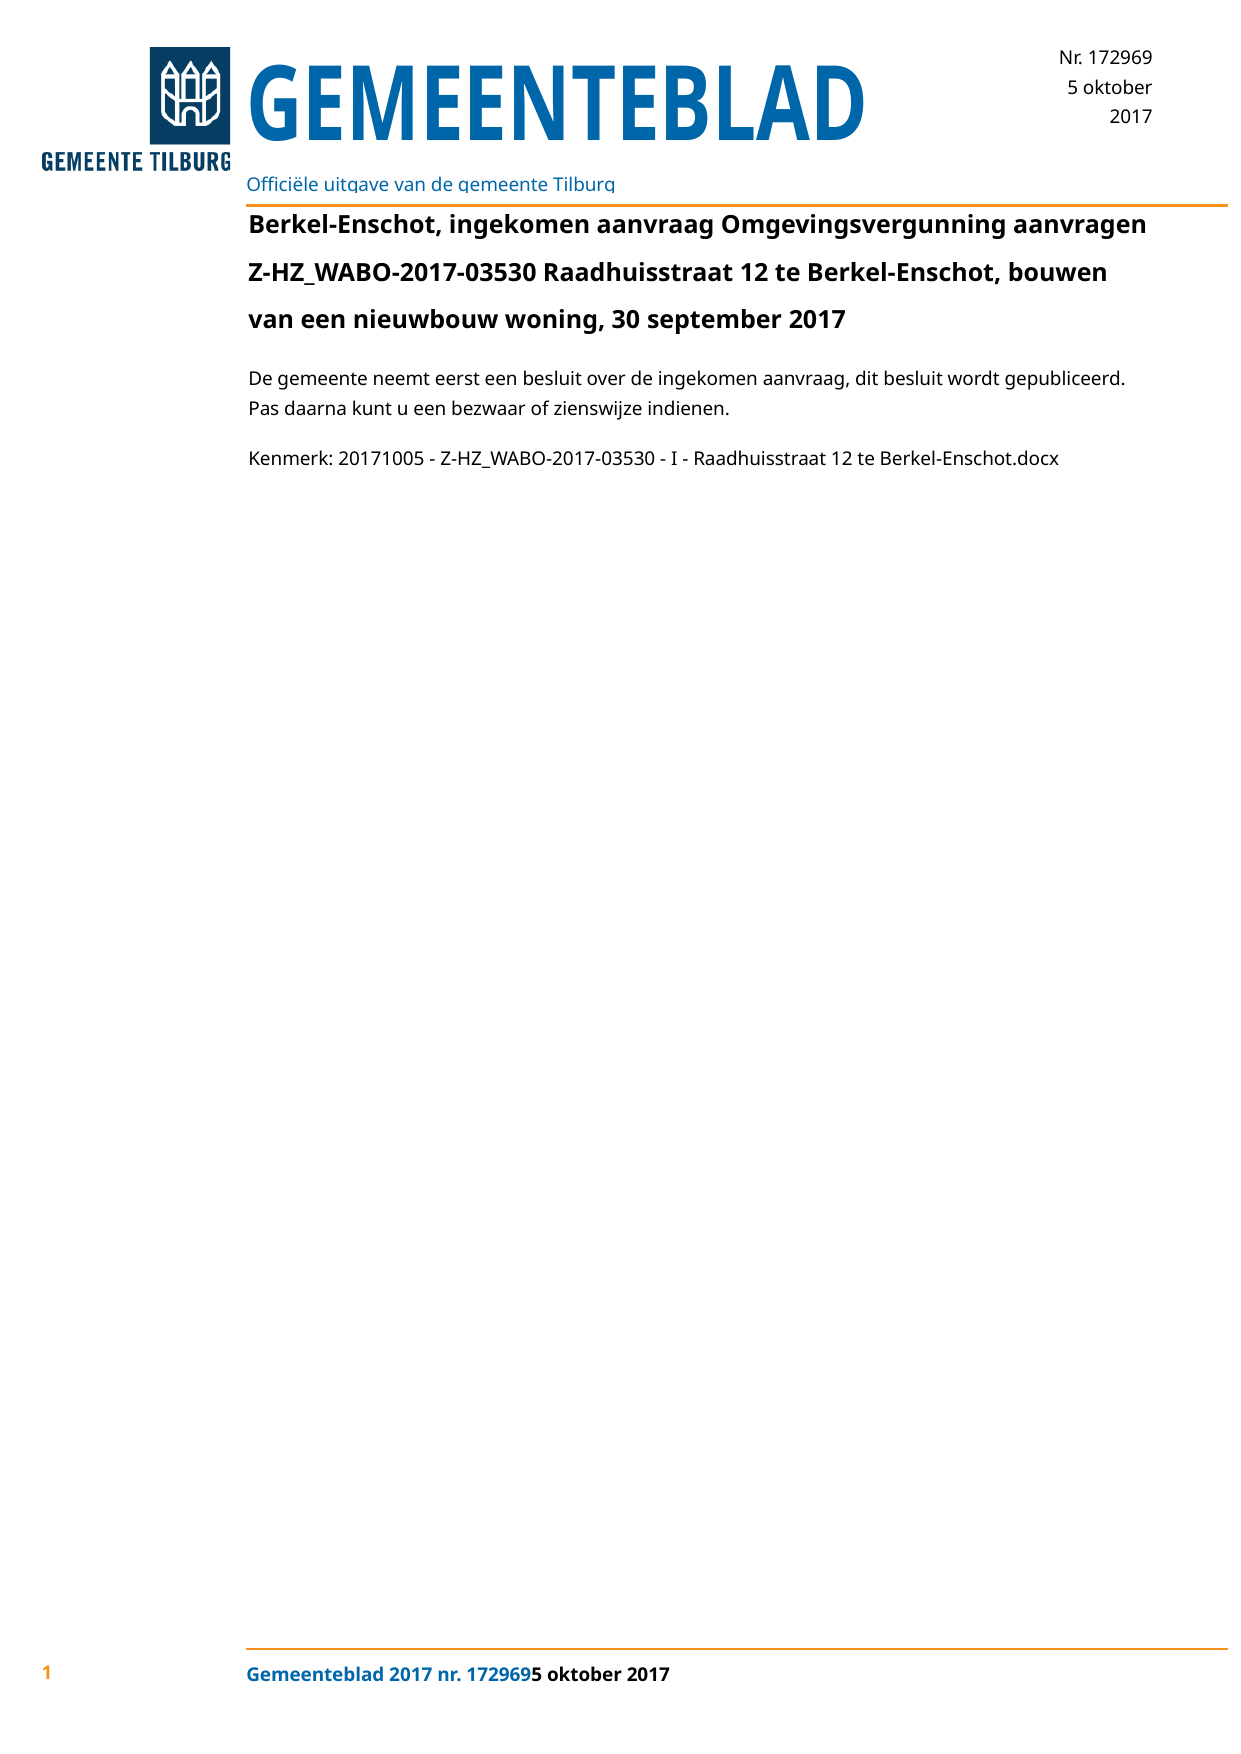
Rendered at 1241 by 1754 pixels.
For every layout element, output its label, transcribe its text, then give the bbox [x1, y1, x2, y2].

text Kenmerk: 20171005 - Z-HZ_WABO-2017-03530 - I - Raadhuisstraat 12 te Berkel-Enschot.docx [248, 446, 1152, 471]
picture [41, 47, 231, 172]
text De gemeente neemt eerst een besluit over de ingekomen aanvraag, dit besluit wordt gepubliceerd. Pas daarna kunt u een bezwaar of zienswijze indienen. [248, 366, 1152, 421]
text Berkel-Enschot, ingekomen aanvraag Omgevingsvergunning aanvragen Z-HZ_WABO-2017-03530 Raadhuisstraat 12 te Berkel-Enschot, bouwen van een nieuwbouw woning, 30 september 2017 [248, 207, 1152, 336]
